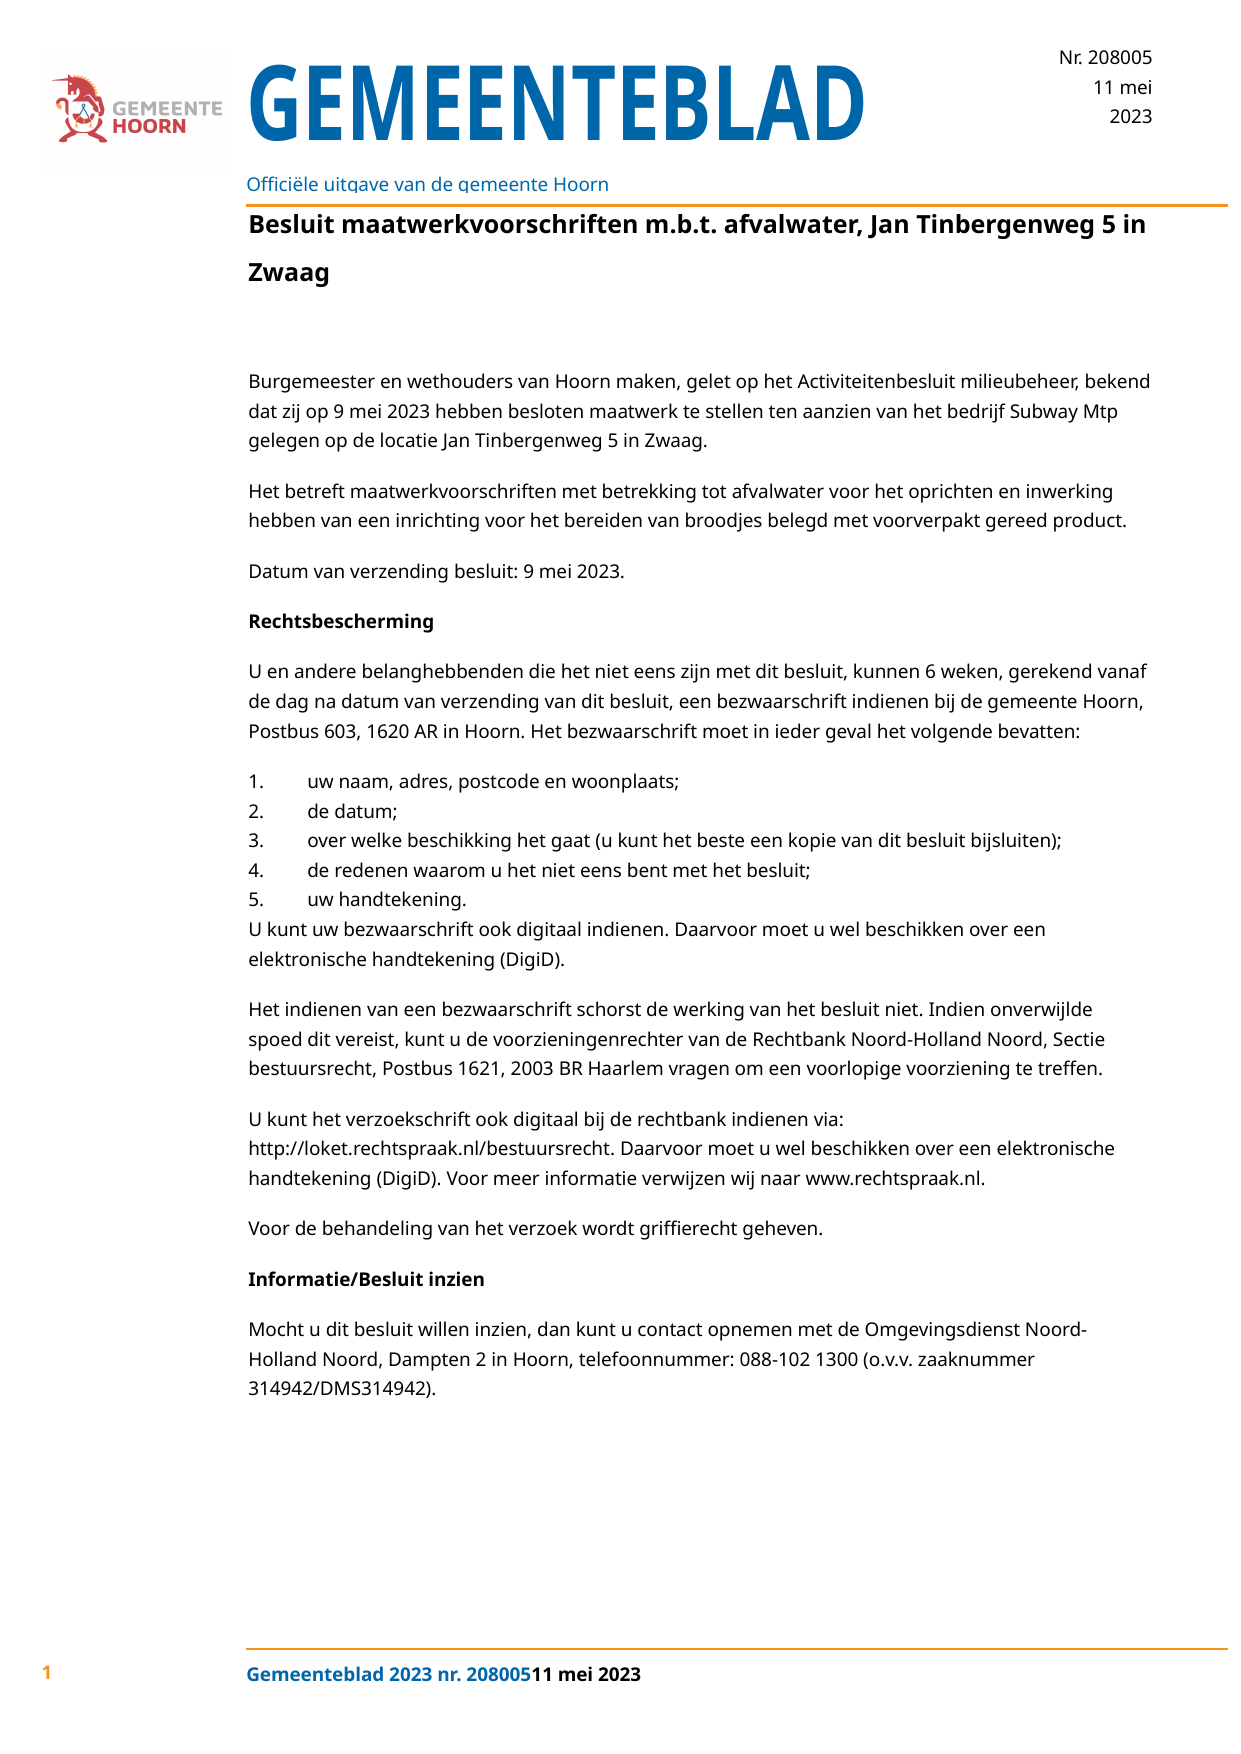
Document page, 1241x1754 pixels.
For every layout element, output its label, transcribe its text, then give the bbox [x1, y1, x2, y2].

text Datum van verzending besluit: 9 mei 2023. [248, 558, 1152, 584]
text Mocht u dit besluit willen inzien, dan kunt u contact opnemen met de Omgevingsdienst Noord-Holland Noord, Dampten 2 in Hoorn, telefoonnummer: 088-102 1300 (o.v.v. zaaknummer 314942/DMS314942). [248, 1316, 1152, 1401]
list de datum; [248, 798, 1152, 824]
text Voor de behandeling van het verzoek wordt griffierecht geheven. [248, 1215, 1152, 1241]
picture [41, 47, 231, 172]
text Burgemeester en wethouders van Hoorn maken, gelet op het Activiteitenbesluit milieubeheer, bekend dat zij op 9 mei 2023 hebben besloten maatwerk te stellen ten aanzien van het bedrijf Subway Mtp gelegen op de locatie Jan Tinbergenweg 5 in Zwaag. [248, 368, 1152, 453]
text U en andere belanghebbenden die het niet eens zijn met dit besluit, kunnen 6 weken, gerekend vanaf de dag na datum van verzending van dit besluit, een bezwaarschrift indienen bij de gemeente Hoorn, Postbus 603, 1620 AR in Hoorn. Het bezwaarschrift moet in ieder geval het volgende bevatten: [248, 659, 1152, 744]
list uw naam, adres, postcode en woonplaats; [248, 768, 1152, 794]
text Rechtsbescherming [248, 608, 1152, 634]
list de redenen waarom u het niet eens bent met het besluit; [248, 857, 1152, 883]
text U kunt het verzoekschrift ook digitaal bij de rechtbank indienen via: http://loket.rechtspraak.nl/bestuursrecht. Daarvoor moet u wel beschikken over een elektronische handtekening (DigiD). Voor meer informatie verwijzen wij naar www.rechtspraak.nl. [248, 1106, 1152, 1191]
list uw handtekening. [248, 887, 1152, 912]
text Besluit maatwerkvoorschriften m.b.t. afvalwater, Jan Tinbergenweg 5 in Zwaag [248, 207, 1152, 288]
list over welke beschikking het gaat (u kunt het beste een kopie van dit besluit bijsluiten); [248, 827, 1152, 853]
text Informatie/Besluit inzien [248, 1266, 1152, 1292]
text Het indienen van een bezwaarschrift schorst de werking van het besluit niet. Indien onverwijlde spoed dit vereist, kunt u de voorzieningenrechter van de Rechtbank Noord-Holland Noord, Sectie bestuursrecht, Postbus 1621, 2003 BR Haarlem vragen om een voorlopige voorziening te treffen. [248, 996, 1152, 1081]
text U kunt uw bezwaarschrift ook digitaal indienen. Daarvoor moet u wel beschikken over een elektronische handtekening (DigiD). [248, 916, 1152, 972]
text Het betreft maatwerkvoorschriften met betrekking tot afvalwater voor het oprichten en inwerking hebben van een inrichting voor het bereiden van broodjes belegd met voorverpakt gereed product. [248, 478, 1152, 533]
